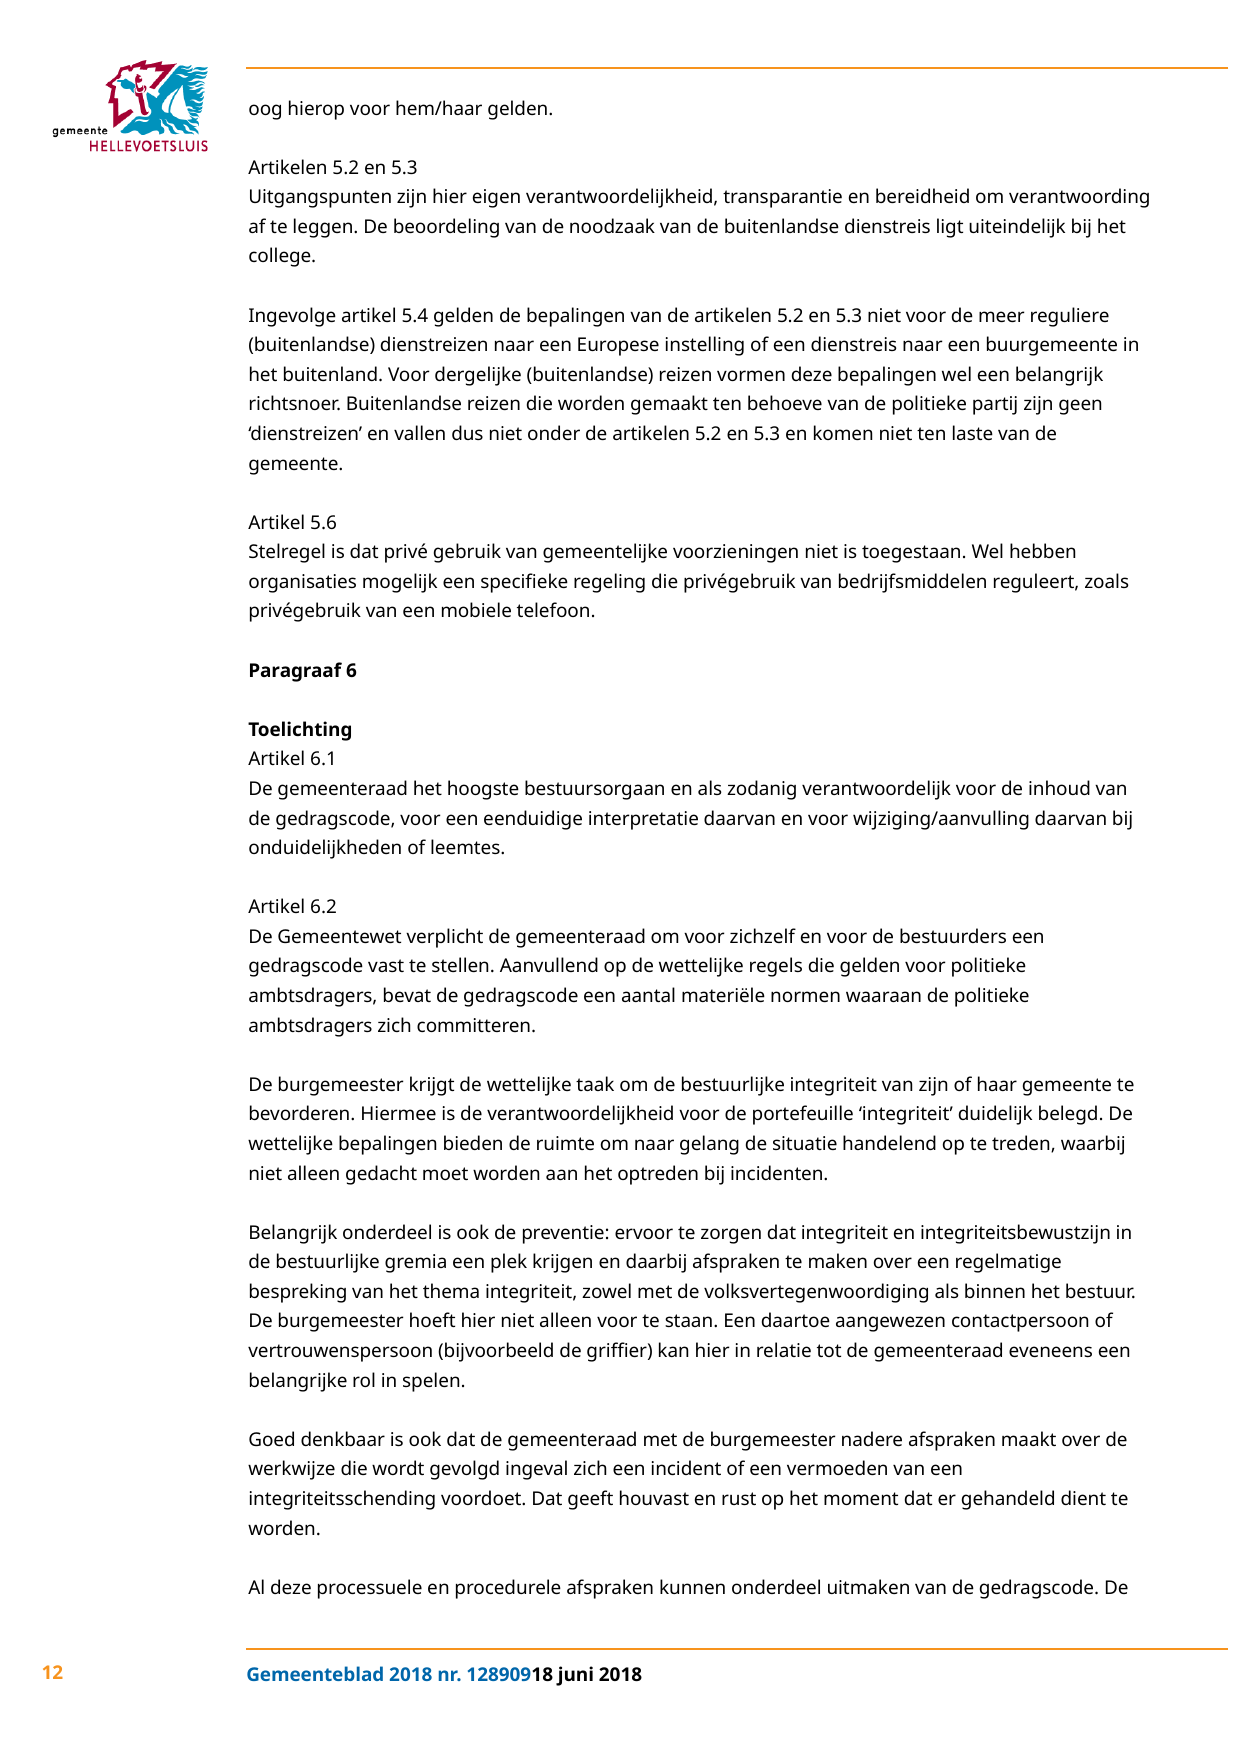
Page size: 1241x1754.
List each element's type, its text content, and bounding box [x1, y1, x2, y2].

text De gemeenteraad het hoogste bestuursorgaan en als zodanig verantwoordelijk voor de inhoud van de gedragscode, voor een eenduidige interpretatie daarvan en voor wijziging/aanvulling daarvan bij onduidelijkheden of leemtes. [248, 775, 1152, 860]
text Artikel 6.2 [248, 893, 1152, 919]
text oog hierop voor hem/haar gelden. [248, 95, 1152, 121]
text De burgemeester krijgt de wettelijke taak om de bestuurlijke integriteit van zijn of haar gemeente te bevorderen. Hiermee is de verantwoordelijkheid voor de portefeuille ‘integriteit’ duidelijk belegd. De wettelijke bepalingen bieden de ruimte om naar gelang de situatie handelend op te treden, waarbij niet alleen gedacht moet worden aan het optreden bij incidenten. [248, 1071, 1152, 1186]
text Goed denkbaar is ook dat de gemeenteraad met de burgemeester nadere afspraken maakt over de werkwijze die wordt gevolgd ingeval zich een incident of een vermoeden van een integriteitsschending voordoet. Dat geeft houvast en rust op het moment dat er gehandeld dient te worden. [248, 1426, 1152, 1541]
text Toelichting [248, 716, 1152, 742]
picture [41, 47, 231, 172]
text Ingevolge artikel 5.4 gelden de bepalingen van de artikelen 5.2 en 5.3 niet voor de meer reguliere (buitenlandse) dienstreizen naar een Europese instelling of een dienstreis naar een buurgemeente in het buitenland. Voor dergelijke (buitenlandse) reizen vormen deze bepalingen wel een belangrijk richtsnoer. Buitenlandse reizen die worden gemaakt ten behoeve van de politieke partij zijn geen ‘dienstreizen’ en vallen dus niet onder de artikelen 5.2 en 5.3 en komen niet ten laste van de gemeente. [248, 302, 1152, 476]
text Artikel 5.6 [248, 509, 1152, 535]
text Belangrijk onderdeel is ook de preventie: ervoor te zorgen dat integriteit en integriteitsbewustzijn in de bestuurlijke gremia een plek krijgen en daarbij afspraken te maken over een regelmatige bespreking van het thema integriteit, zowel met de volksvertegenwoordiging als binnen het bestuur. De burgemeester hoeft hier niet alleen voor te staan. Een daartoe aangewezen contactpersoon of vertrouwenspersoon (bijvoorbeeld de griffier) kan hier in relatie tot de gemeenteraad eveneens een belangrijke rol in spelen. [248, 1219, 1152, 1393]
text Stelregel is dat privé gebruik van gemeentelijke voorzieningen niet is toegestaan. Wel hebben organisaties mogelijk een specifieke regeling die privégebruik van bedrijfsmiddelen reguleert, zoals privégebruik van een mobiele telefoon. [248, 538, 1152, 623]
text Artikelen 5.2 en 5.3 [248, 154, 1152, 180]
text Al deze processuele en procedurele afspraken kunnen onderdeel uitmaken van de gedragscode. De [248, 1574, 1152, 1600]
text Artikel 6.1 [248, 746, 1152, 771]
text Paragraaf 6 [248, 657, 1152, 683]
text Uitgangspunten zijn hier eigen verantwoordelijkheid, transparantie en bereidheid om verantwoording af te leggen. De beoordeling van de noodzaak van de buitenlandse dienstreis ligt uiteindelijk bij het college. [248, 183, 1152, 268]
text De Gemeentewet verplicht de gemeenteraad om voor zichzelf en voor de bestuurders een gedragscode vast te stellen. Aanvullend op de wettelijke regels die gelden voor politieke ambtsdragers, bevat de gedragscode een aantal materiële normen waaraan de politieke ambtsdragers zich committeren. [248, 923, 1152, 1038]
